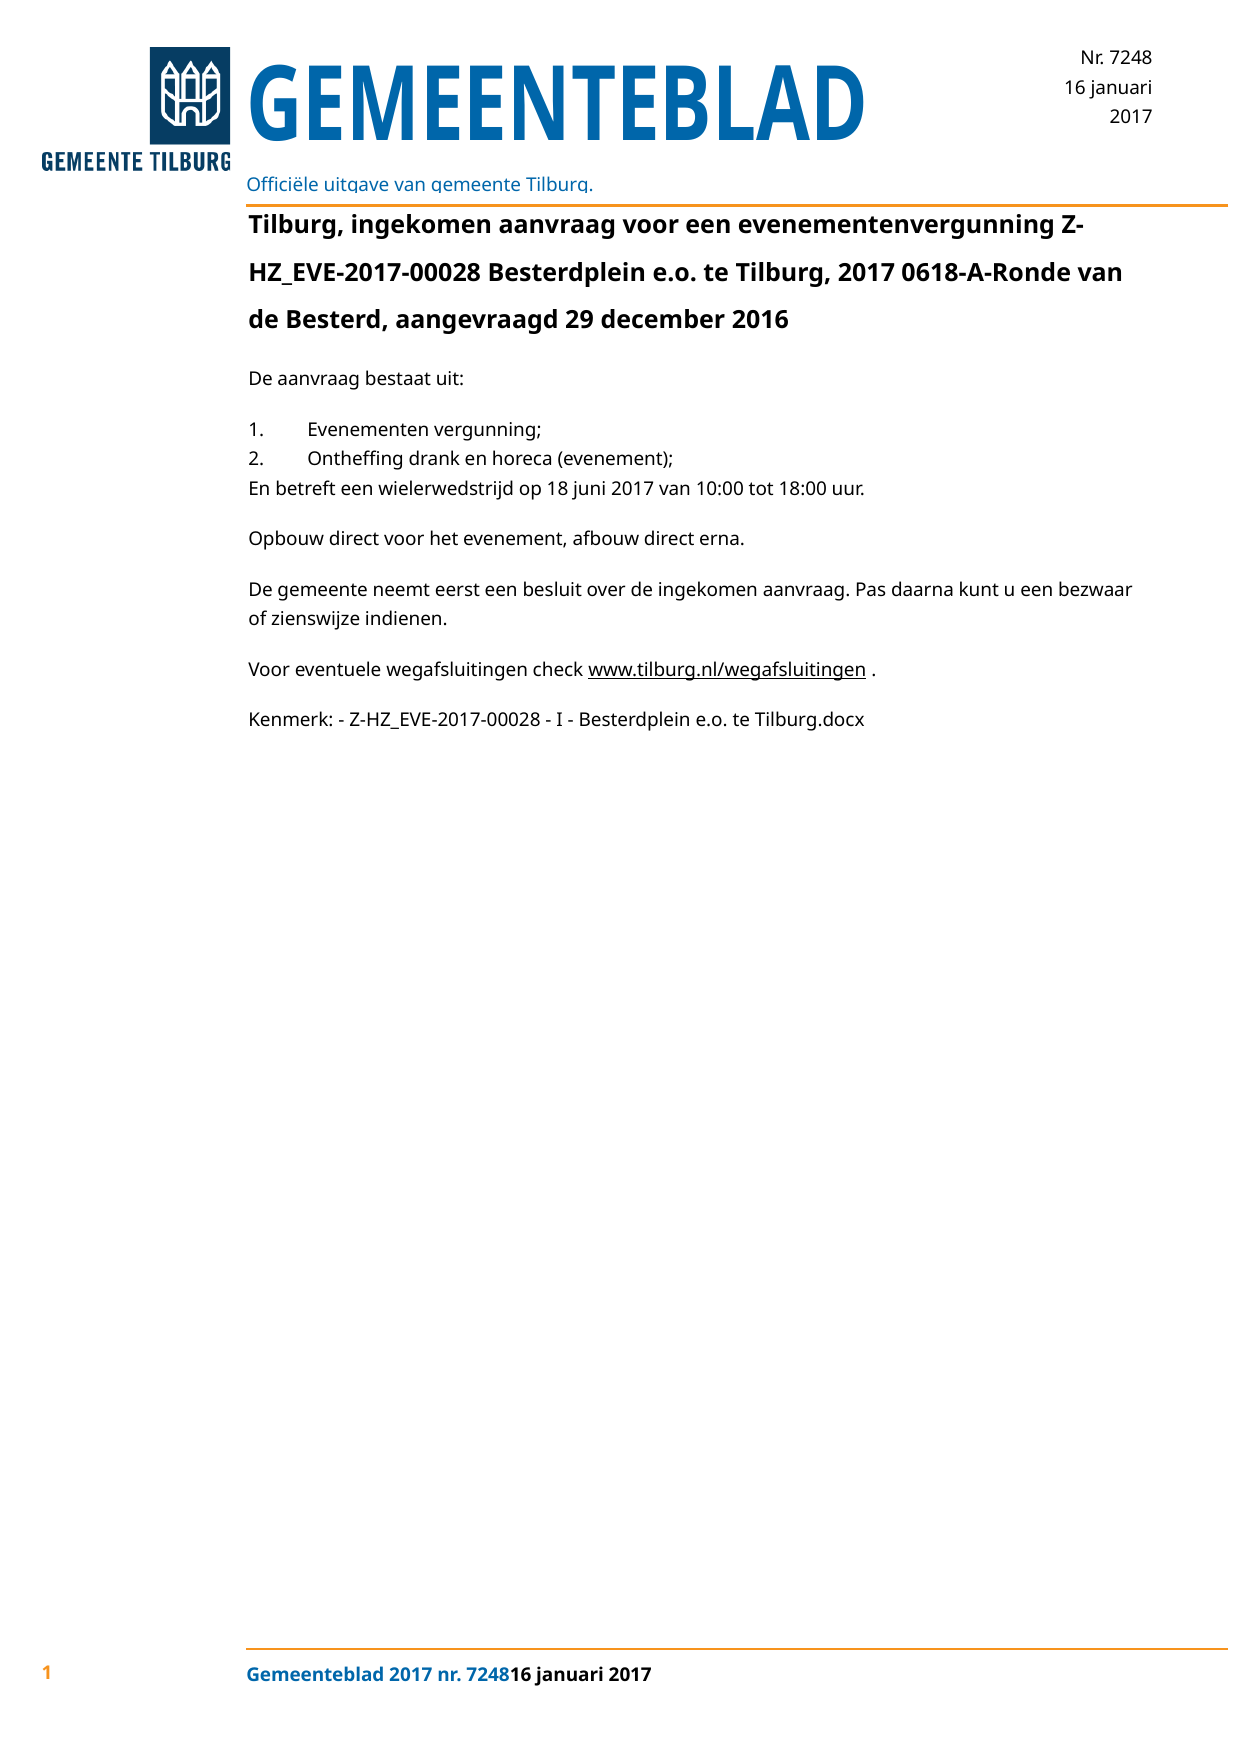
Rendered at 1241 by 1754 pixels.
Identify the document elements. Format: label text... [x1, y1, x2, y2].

text Tilburg, ingekomen aanvraag voor een evenementenvergunning Z-HZ_EVE-2017-00028 Besterdplein e.o. te Tilburg, 2017 0618-A-Ronde van de Besterd, aangevraagd 29 december 2016 [248, 207, 1152, 336]
text En betreft een wielerwedstrijd op 18 juni 2017 van 10:00 tot 18:00 uur. [248, 475, 1152, 501]
text Opbouw direct voor het evenement, afbouw direct erna. [248, 526, 1152, 551]
text Voor eventuele wegafsluitingen check www.tilburg.nl/wegafsluitingen . [248, 656, 1152, 682]
text De aanvraag bestaat uit: [248, 366, 1152, 391]
picture [41, 47, 231, 172]
text De gemeente neemt eerst een besluit over de ingekomen aanvraag. Pas daarna kunt u een bezwaar of zienswijze indienen. [248, 576, 1152, 631]
list Evenementen vergunning; [248, 416, 1152, 442]
text Kenmerk: - Z-HZ_EVE-2017-00028 - I - Besterdplein e.o. te Tilburg.docx [248, 706, 1152, 732]
list Ontheffing drank en horeca (evenement); [248, 446, 1152, 471]
